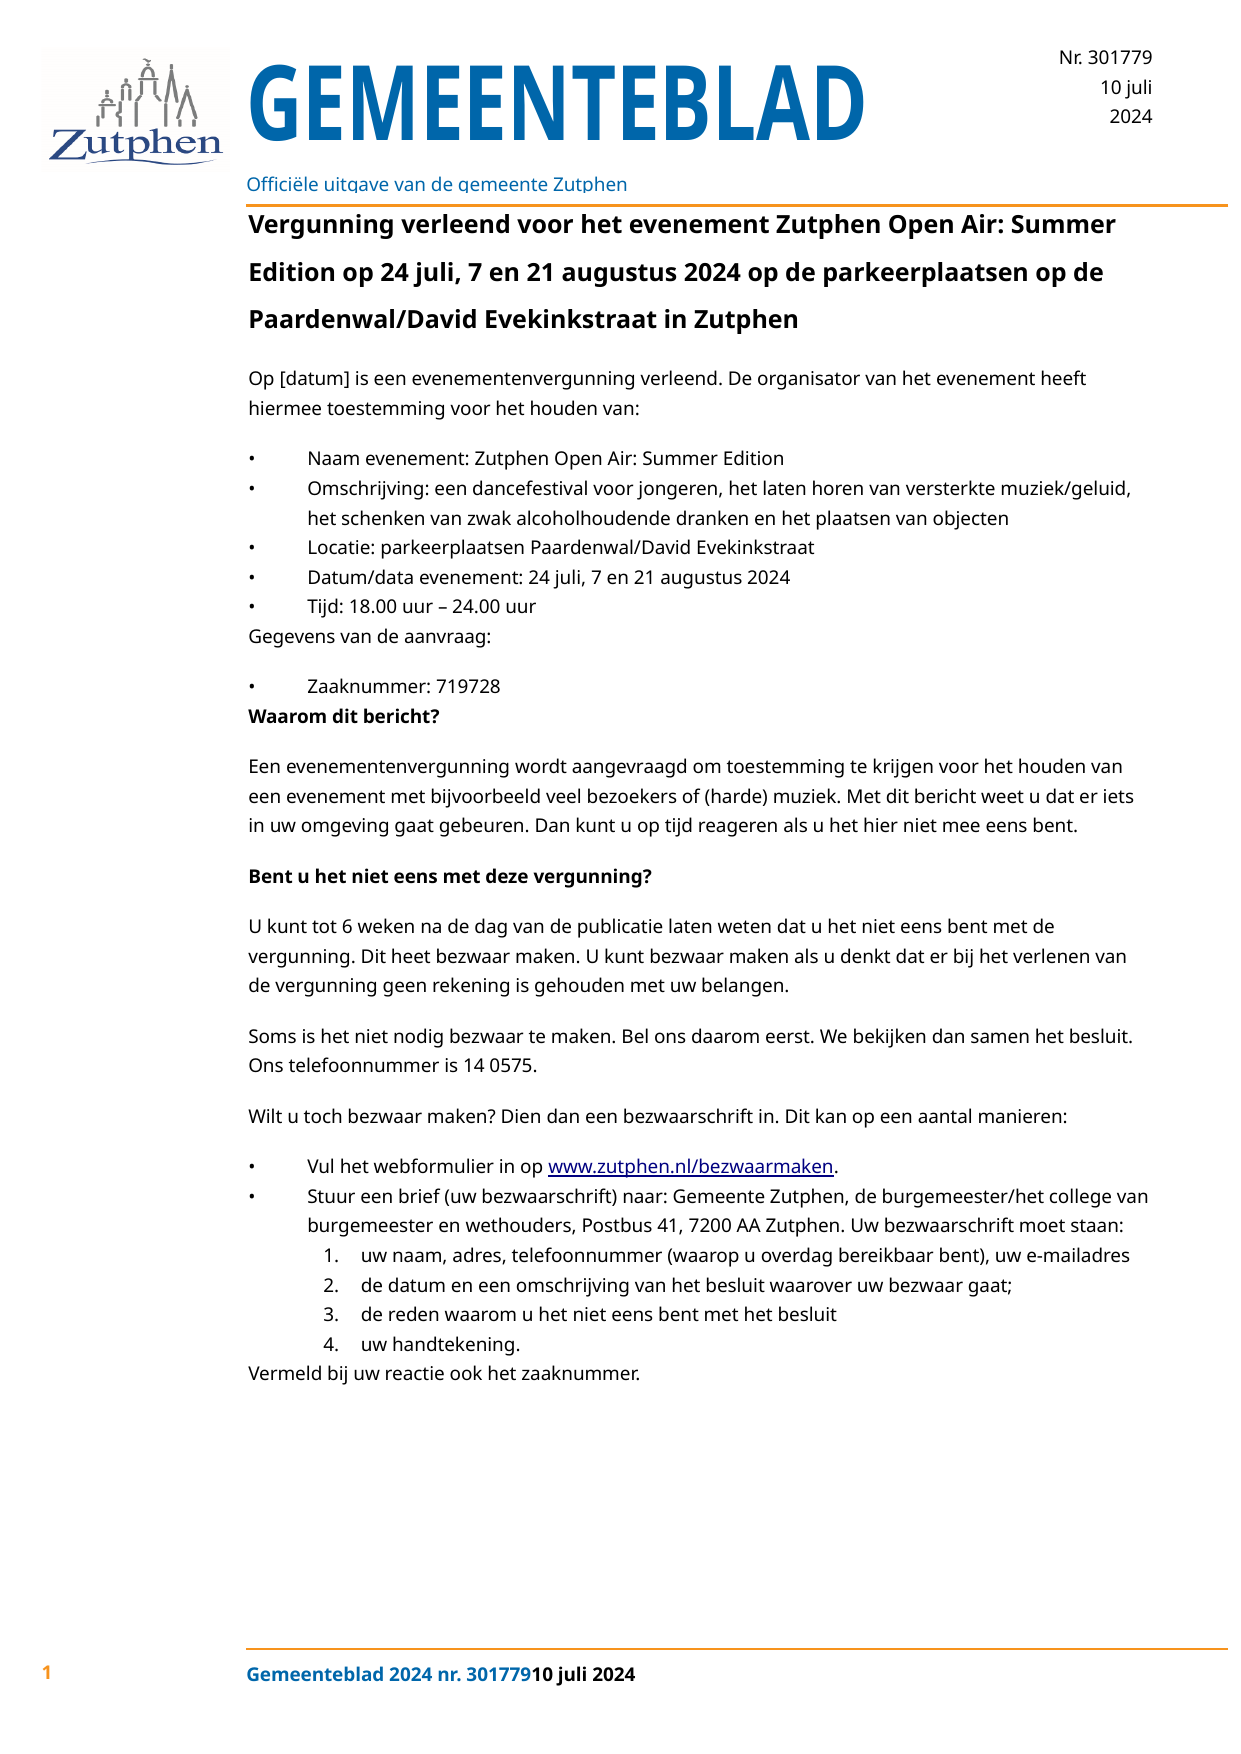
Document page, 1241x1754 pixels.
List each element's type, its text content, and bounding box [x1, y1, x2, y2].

list Locatie: parkeerplaatsen Paardenwal/David Evekinkstraat [248, 534, 1152, 560]
list Datum/data evenement: 24 juli, 7 en 21 augustus 2024 [248, 564, 1152, 589]
text Soms is het niet nodig bezwaar te maken. Bel ons daarom eerst. We bekijken dan samen het besluit. Ons telefoonnummer is 14 0575. [248, 1023, 1152, 1078]
list Naam evenement: Zutphen Open Air: Summer Edition [248, 446, 1152, 471]
picture [41, 47, 231, 172]
text Wilt u toch bezwaar maken? Dien dan een bezwaarschrift in. Dit kan op een aantal manieren: [248, 1103, 1152, 1129]
text Gegevens van de aanvraag: [248, 623, 1152, 649]
list Tijd: 18.00 uur – 24.00 uur [248, 593, 1152, 619]
text Vermeld bij uw reactie ook het zaaknummer. [248, 1361, 1152, 1386]
text Vergunning verleend voor het evenement Zutphen Open Air: Summer Edition op 24 juli, 7 en 21 augustus 2024 op de parkeerplaatsen op de Paardenwal/David Evekinkstraat in Zutphen [248, 207, 1152, 336]
text Bent u het niet eens met deze vergunning? [248, 863, 1152, 889]
list Omschrijving: een dancefestival voor jongeren, het laten horen van versterkte muziek/geluid, het schenken van zwak alcoholhoudende dranken en het plaatsen van objecten [248, 475, 1152, 530]
list uw naam, adres, telefoonnummer (waarop u overdag bereikbaar bent), uw e-mailadres [323, 1242, 1152, 1268]
text Op [datum] is een evenementenvergunning verleend. De organisator van het evenement heeft hiermee toestemming voor het houden van: [248, 366, 1152, 421]
list Zaaknummer: 719728 [248, 673, 1152, 699]
list uw handtekening. [323, 1331, 1152, 1357]
text Waarom dit bericht? [248, 703, 1152, 729]
text U kunt tot 6 weken na de dag van de publicatie laten weten dat u het niet eens bent met de vergunning. Dit heet bezwaar maken. U kunt bezwaar maken als u denkt dat er bij het verlenen van de vergunning geen rekening is gehouden met uw belangen. [248, 913, 1152, 998]
list Stuur een brief (uw bezwaarschrift) naar: Gemeente Zutphen, de burgemeester/het college van burgemeester en wethouders, Postbus 41, 7200 AA Zutphen. Uw bezwaarschrift moet staan: [248, 1183, 1152, 1238]
list Vul het webformulier in op www.zutphen.nl/bezwaarmaken. [248, 1153, 1152, 1179]
list de reden waarom u het niet eens bent met het besluit [323, 1301, 1152, 1327]
text Een evenementenvergunning wordt aangevraagd om toestemming te krijgen voor het houden van een evenement met bijvoorbeeld veel bezoekers of (harde) muziek. Met dit bericht weet u dat er iets in uw omgeving gaat gebeuren. Dan kunt u op tijd reageren als u het hier niet mee eens bent. [248, 753, 1152, 838]
list de datum en een omschrijving van het besluit waarover uw bezwaar gaat; [323, 1272, 1152, 1297]
